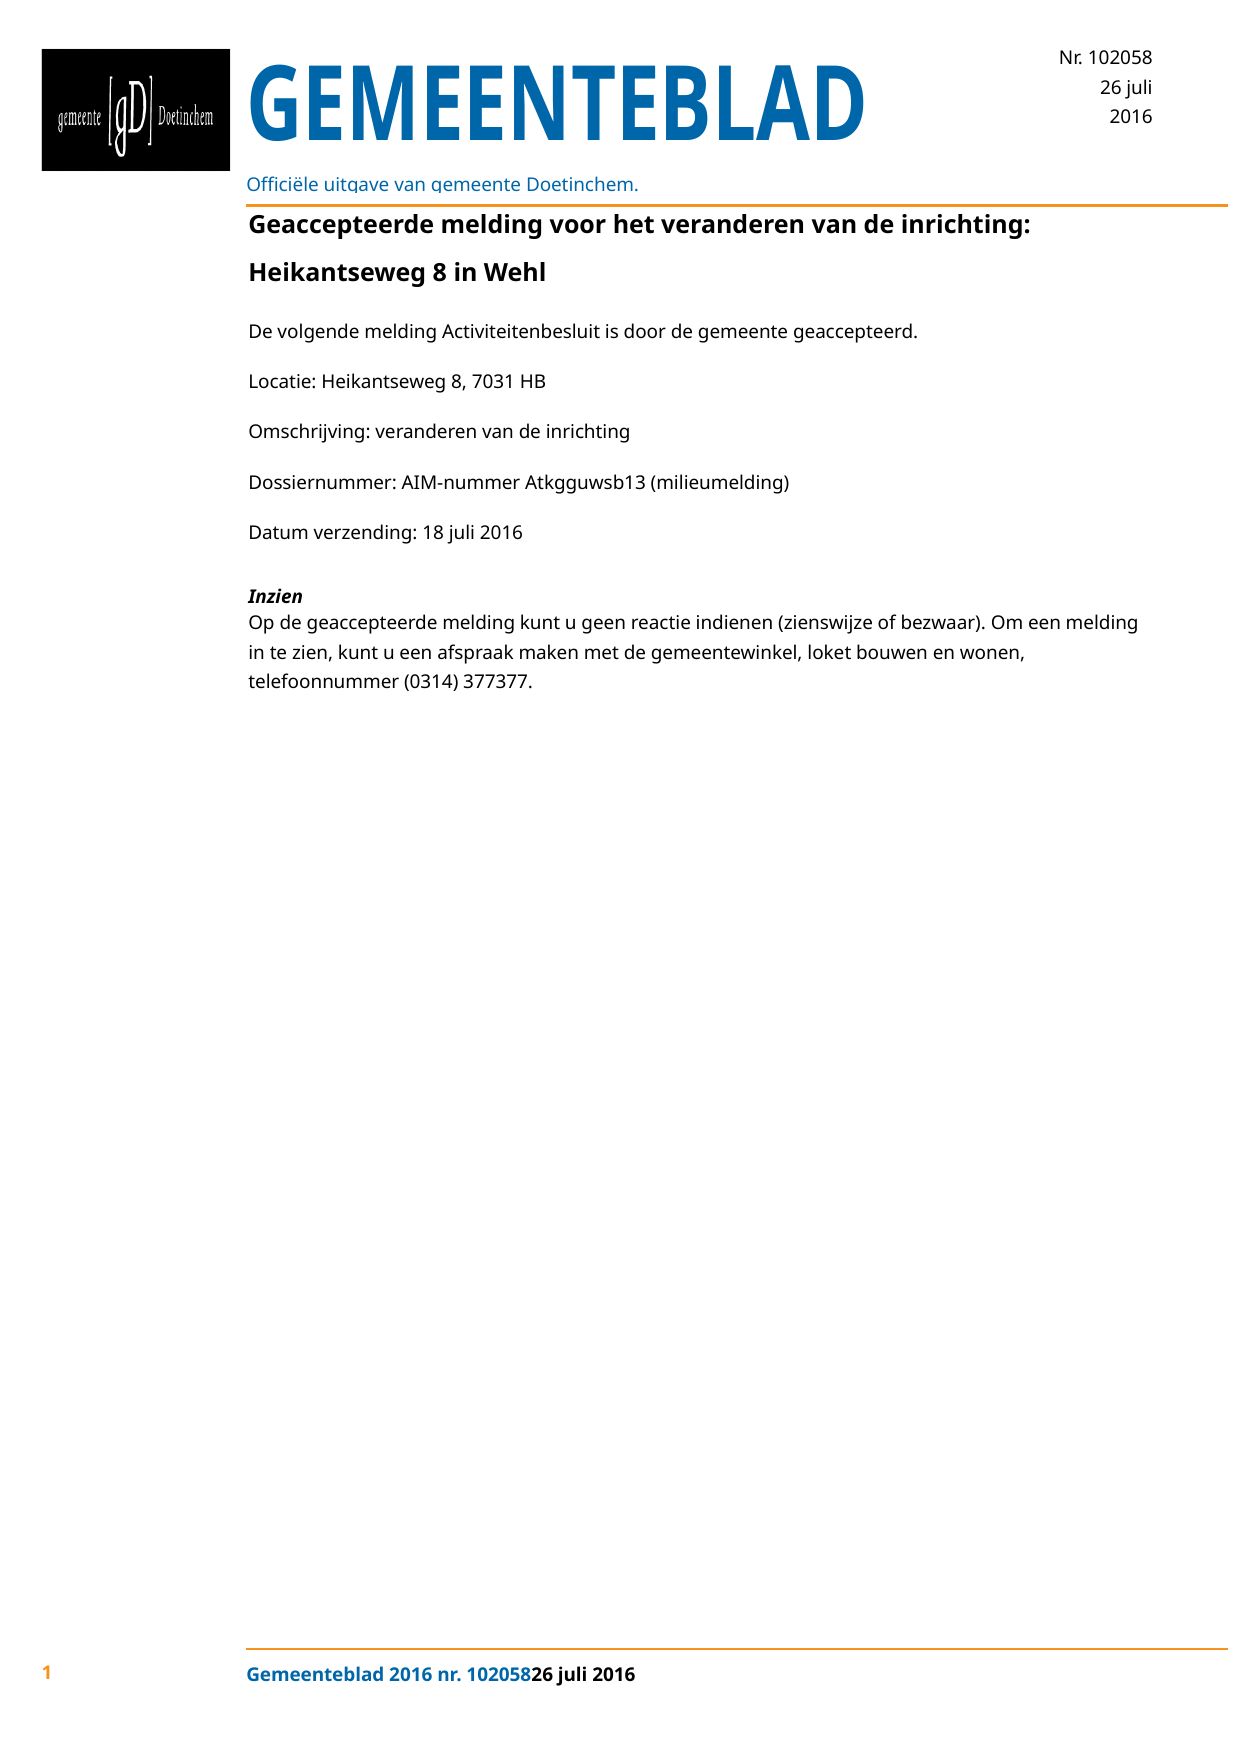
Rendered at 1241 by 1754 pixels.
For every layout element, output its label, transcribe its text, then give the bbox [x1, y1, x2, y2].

picture [41, 47, 231, 172]
text Datum verzending: 18 juli 2016 [248, 519, 1152, 545]
text Omschrijving: veranderen van de inrichting [248, 419, 1152, 444]
text Locatie: Heikantseweg 8, 7031 HB [248, 368, 1152, 394]
text Dossiernummer: AIM-nummer Atkgguwsb13 (milieumelding) [248, 469, 1152, 495]
text Geaccepteerde melding voor het veranderen van de inrichting: Heikantseweg 8 in Wehl [248, 207, 1152, 288]
text De volgende melding Activiteitenbesluit is door de gemeente geaccepteerd. [248, 318, 1152, 344]
text Inzien [248, 583, 1152, 609]
text Op de geaccepteerde melding kunt u geen reactie indienen (zienswijze of bezwaar). Om een melding in te zien, kunt u een afspraak maken met de gemeentewinkel, loket bouwen en wonen, telefoonnummer (0314) 377377. [248, 609, 1152, 694]
